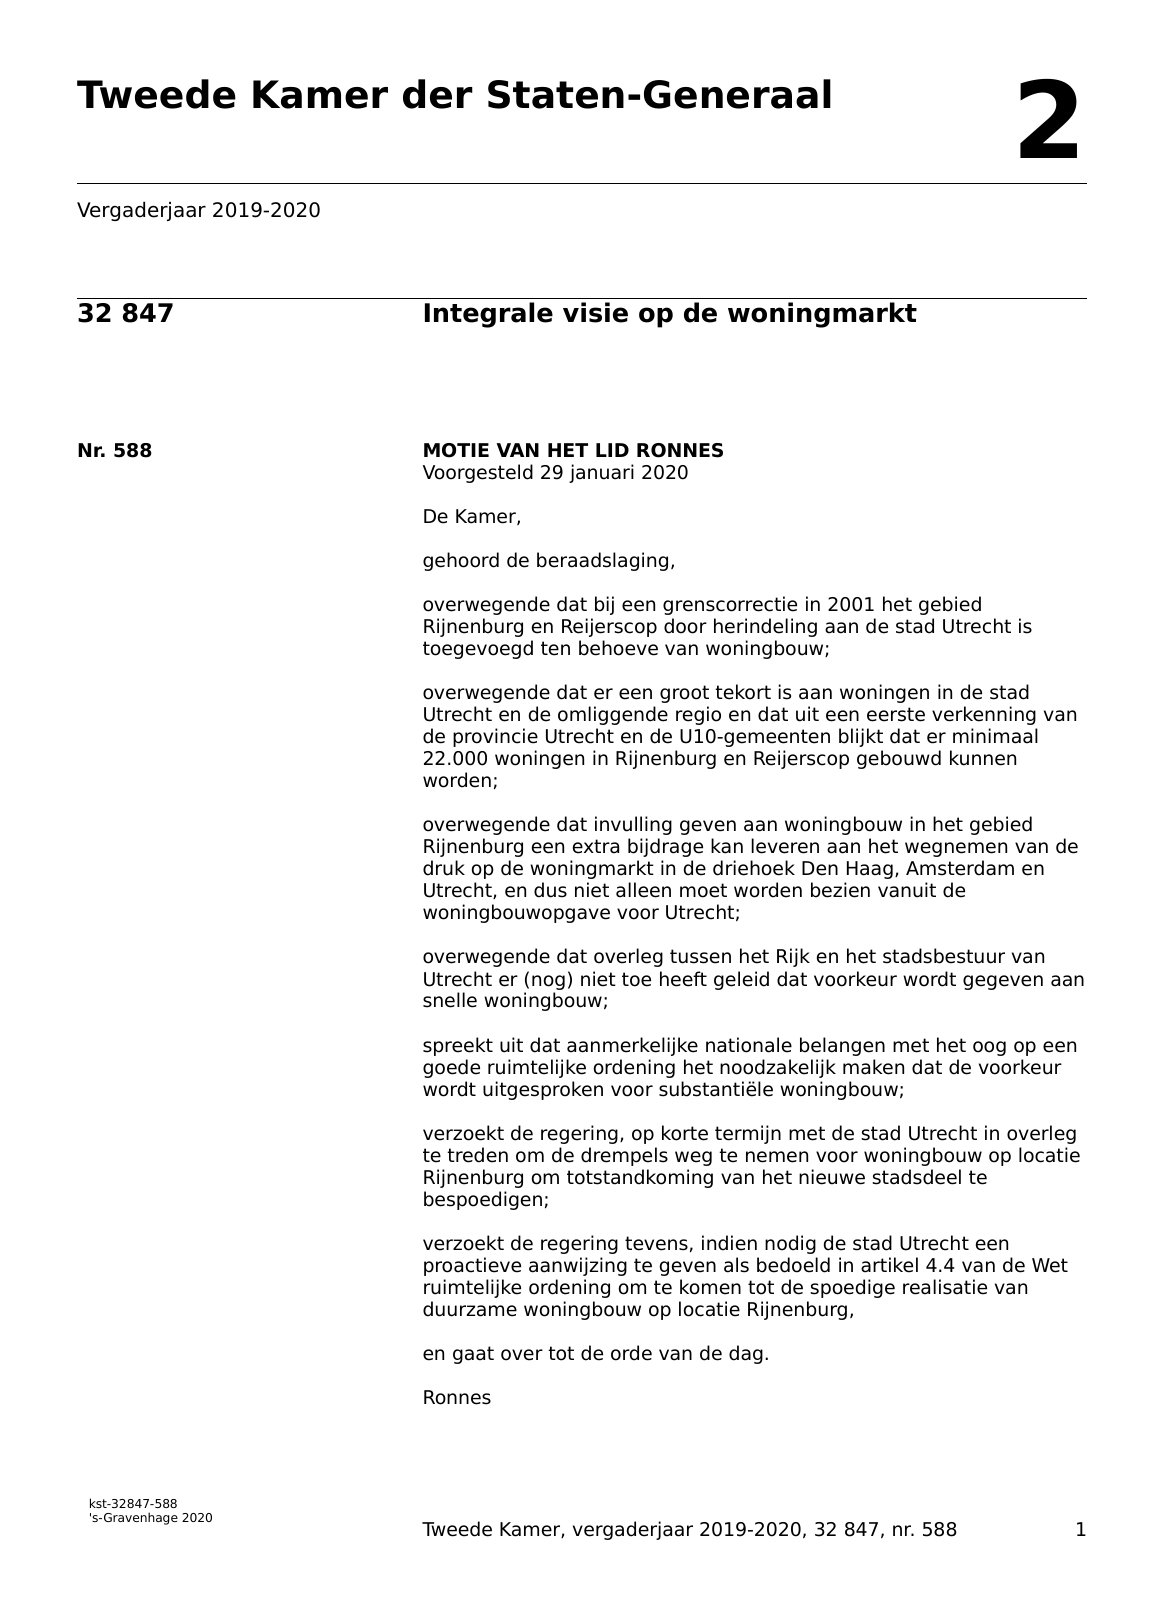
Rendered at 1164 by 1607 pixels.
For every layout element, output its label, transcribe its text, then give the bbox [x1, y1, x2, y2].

text De Kamer, [422, 506, 1087, 528]
text overwegende dat er een groot tekort is aan woningen in de stad Utrecht en de omliggende regio en dat uit een eerste verkenning van de provincie Utrecht en de U10-gemeenten blijkt dat er minimaal 22.000 woningen in Rijnenburg en Reijerscop gebouwd kunnen worden; [422, 682, 1087, 792]
text overwegende dat overleg tussen het Rijk en het stadsbestuur van Utrecht er (nog) niet toe heeft geleid dat voorkeur wordt gegeven aan snelle woningbouw; [422, 946, 1087, 1012]
text verzoekt de regering, op korte termijn met de stad Utrecht in overleg te treden om de drempels weg te nemen voor woningbouw op locatie Rijnenburg om totstandkoming van het nieuwe stadsdeel te bespoedigen; [422, 1123, 1087, 1211]
subtitle 32 847 Integrale visie op de woningmarkt [77, 299, 1087, 329]
text kst-32847-588 [88, 1497, 323, 1511]
text gehoord de beraadslaging, [422, 550, 1087, 572]
table_header 2 [886, 59, 1087, 183]
text 's-Gravenhage 2020 [88, 1511, 323, 1525]
table_header Tweede Kamer der Staten-Generaal [77, 59, 886, 183]
table_cell Vergaderjaar 2019-2020 [77, 184, 1087, 298]
text overwegende dat invulling geven aan woningbouw in het gebied Rijnenburg een extra bijdrage kan leveren aan het wegnemen van de druk op de woningmarkt in de driehoek Den Haag, Amsterdam en Utrecht, en dus niet alleen moet worden bezien vanuit de woningbouwopgave voor Utrecht; [422, 814, 1087, 924]
text spreekt uit dat aanmerkelijke nationale belangen met het oog op een goede ruimtelijke ordening het noodzakelijk maken dat de voorkeur wordt uitgesproken voor substantiële woningbouw; [422, 1034, 1087, 1101]
text Voorgesteld 29 januari 2020 [422, 462, 1087, 484]
text overwegende dat bij een grenscorrectie in 2001 het gebied Rijnenburg en Reijerscop door herindeling aan de stad Utrecht is toegevoegd ten behoeve van woningbouw; [422, 594, 1087, 660]
text verzoekt de regering tevens, indien nodig de stad Utrecht een proactieve aanwijzing te geven als bedoeld in artikel 4.4 van de Wet ruimtelijke ordening om te komen tot de spoedige realisatie van duurzame woningbouw op locatie Rijnenburg, [422, 1233, 1087, 1321]
text en gaat over tot de orde van de dag. [422, 1343, 1087, 1365]
text Ronnes [422, 1387, 1087, 1409]
subtitle Nr. 588 MOTIE VAN HET LID RONNES [77, 440, 1087, 462]
